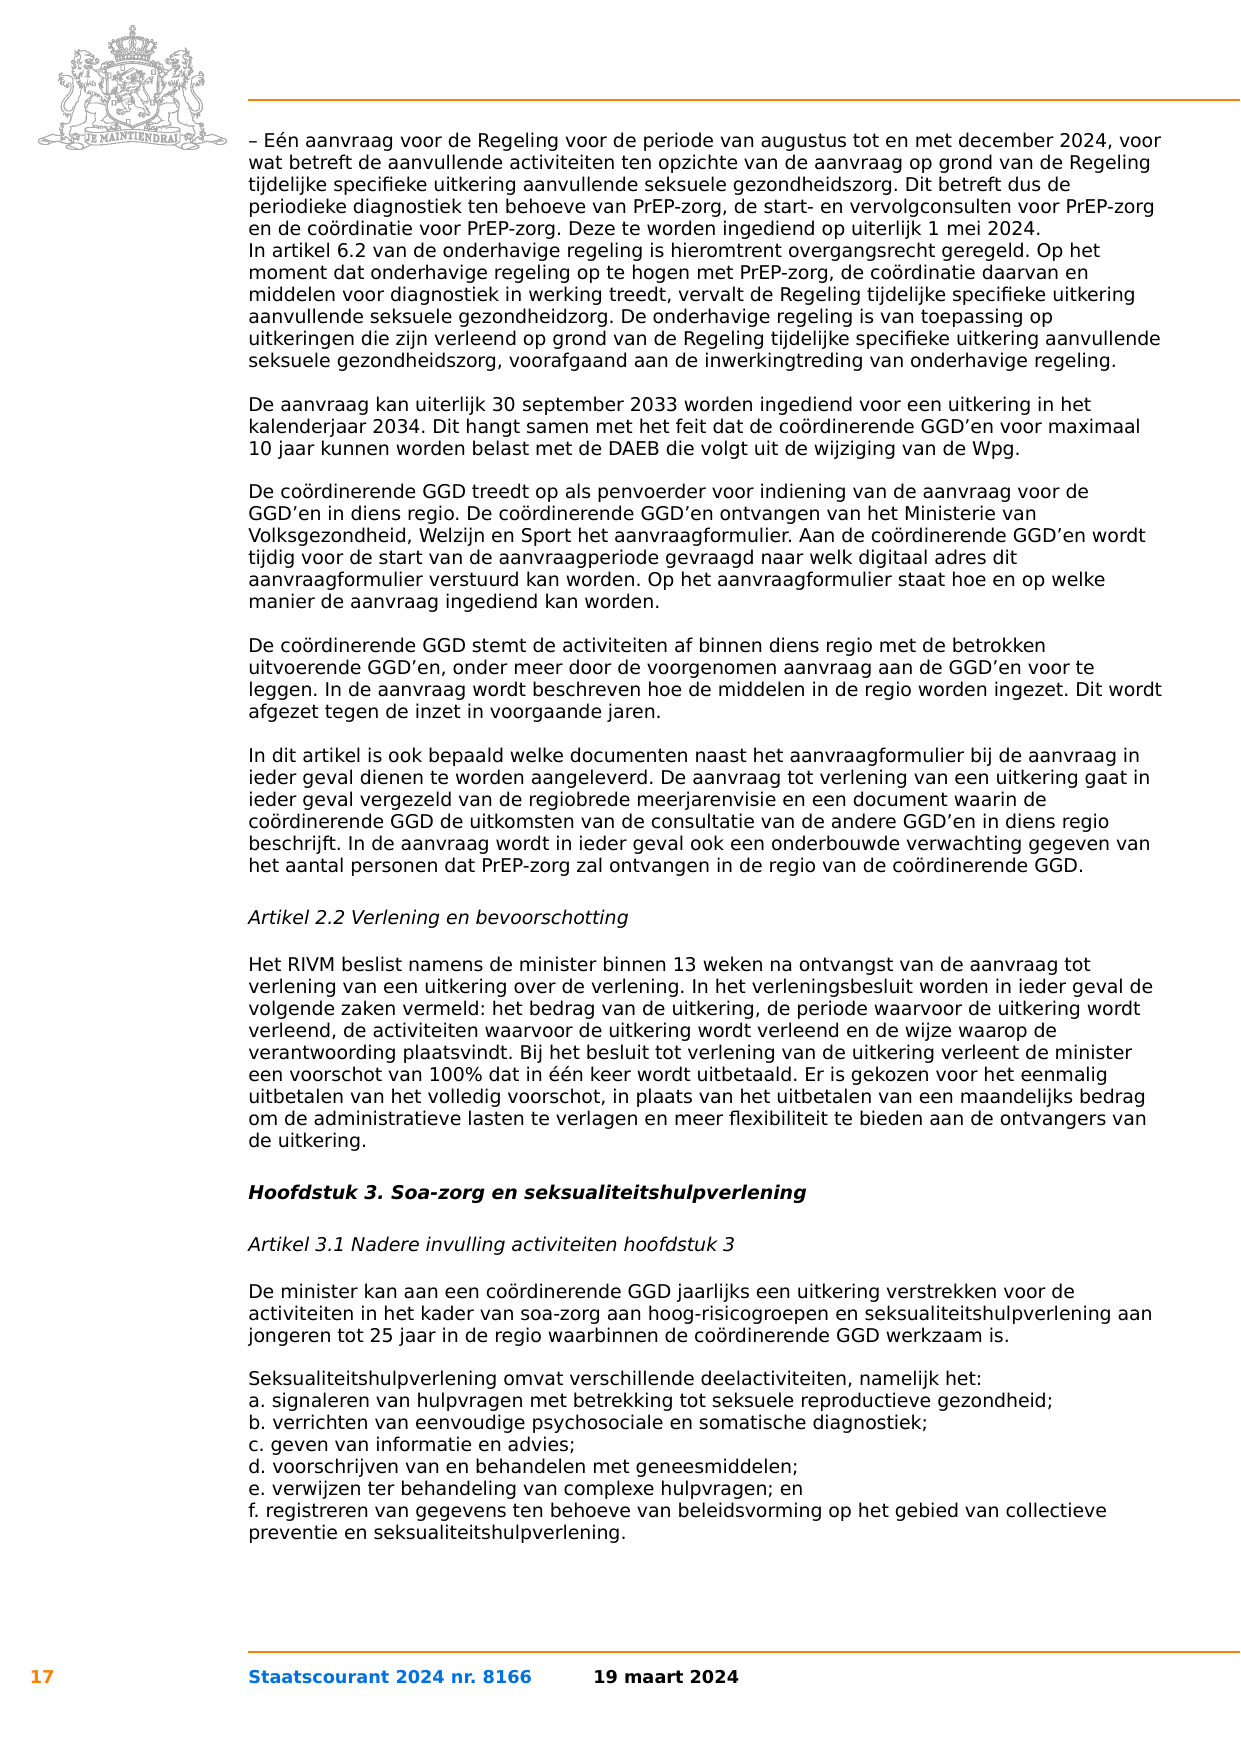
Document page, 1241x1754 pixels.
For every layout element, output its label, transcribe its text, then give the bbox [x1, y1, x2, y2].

text e. verwijzen ter behandeling van complexe hulpvragen; en [248, 1478, 1163, 1500]
text De coördinerende GGD treedt op als penvoerder voor indiening van de aanvraag voor de GGD’en in diens regio. De coördinerende GGD’en ontvangen van het Ministerie van Volksgezondheid, Welzijn en Sport het aanvraagformulier. Aan de coördinerende GGD’en wordt tijdig voor de start van de aanvraagperiode gevraagd naar welk digitaal adres dit aanvraagformulier verstuurd kan worden. Op het aanvraagformulier staat hoe en op welke manier de aanvraag ingediend kan worden. [248, 481, 1163, 613]
text In dit artikel is ook bepaald welke documenten naast het aanvraagformulier bij de aanvraag in ieder geval dienen te worden aangeleverd. De aanvraag tot verlening van een uitkering gaat in ieder geval vergezeld van de regiobrede meerjarenvisie en een document waarin de coördinerende GGD de uitkomsten van de consultatie van de andere GGD’en in diens regio beschrijft. In de aanvraag wordt in ieder geval ook een onderbouwde verwachting gegeven van het aantal personen dat PrEP-zorg zal ontvangen in de regio van de coördinerende GGD. [248, 745, 1163, 877]
text d. voorschrijven van en behandelen met geneesmiddelen; [248, 1456, 1163, 1478]
text b. verrichten van eenvoudige psychosociale en somatische diagnostiek; [248, 1412, 1163, 1434]
text f. registreren van gegevens ten behoeve van beleidsvorming op het gebied van collectieve preventie en seksualiteitshulpverlening. [248, 1500, 1163, 1544]
text De aanvraag kan uiterlijk 30 september 2033 worden ingediend voor een uitkering in het kalenderjaar 2034. Dit hangt samen met het feit dat de coördinerende GGD’en voor maximaal 10 jaar kunnen worden belast met de DAEB die volgt uit de wijziging van de Wpg. [248, 393, 1163, 459]
text De coördinerende GGD stemt de activiteiten af binnen diens regio met de betrokken uitvoerende GGD’en, onder meer door de voorgenomen aanvraag aan de GGD’en voor te leggen. In de aanvraag wordt beschreven hoe de middelen in de regio worden ingezet. Dit wordt afgezet tegen de inzet in voorgaande jaren. [248, 635, 1163, 723]
subtitle Artikel 2.2 Verlening en bevoorschotting [248, 907, 1163, 929]
text De minister kan aan een coördinerende GGD jaarlijks een uitkering verstrekken voor de activiteiten in het kader van soa-zorg aan hoog-risicogroepen en seksualiteitshulpverlening aan jongeren tot 25 jaar in de regio waarbinnen de coördinerende GGD werkzaam is. [248, 1281, 1163, 1346]
text Seksualiteitshulpverlening omvat verschillende deelactiviteiten, namelijk het: [248, 1368, 1163, 1390]
subtitle Hoofdstuk 3. Soa-zorg en seksualiteitshulpverlening [248, 1182, 1163, 1203]
subtitle Artikel 3.1 Nadere invulling activiteiten hoofdstuk 3 [248, 1233, 1163, 1256]
text – Eén aanvraag voor de Regeling voor de periode van augustus tot en met december 2024, voor wat betreft de aanvullende activiteiten ten opzichte van de aanvraag op grond van de Regeling tijdelijke specifieke uitkering aanvullende seksuele gezondheidszorg. Dit betreft dus de periodieke diagnostiek ten behoeve van PrEP-zorg, de start- en vervolgconsulten voor PrEP-zorg en de coördinatie voor PrEP-zorg. Deze te worden ingediend op uiterlijk 1 mei 2024. [248, 130, 1163, 240]
picture [38, 25, 227, 150]
text In artikel 6.2 van de onderhavige regeling is hieromtrent overgangsrecht geregeld. Op het moment dat onderhavige regeling op te hogen met PrEP-zorg, de coördinatie daarvan en middelen voor diagnostiek in werking treedt, vervalt de Regeling tijdelijke specifieke uitkering aanvullende seksuele gezondheidzorg. De onderhavige regeling is van toepassing op uitkeringen die zijn verleend op grond van de Regeling tijdelijke specifieke uitkering aanvullende seksuele gezondheidszorg, voorafgaand aan de inwerkingtreding van onderhavige regeling. [248, 240, 1163, 372]
text a. signaleren van hulpvragen met betrekking tot seksuele reproductieve gezondheid; [248, 1390, 1163, 1412]
text Het RIVM beslist namens de minister binnen 13 weken na ontvangst van de aanvraag tot verlening van een uitkering over de verlening. In het verleningsbesluit worden in ieder geval de volgende zaken vermeld: het bedrag van de uitkering, de periode waarvoor de uitkering wordt verleend, de activiteiten waarvoor de uitkering wordt verleend en de wijze waarop de verantwoording plaatsvindt. Bij het besluit tot verlening van de uitkering verleent de minister een voorschot van 100% dat in één keer wordt uitbetaald. Er is gekozen voor het eenmalig uitbetalen van het volledig voorschot, in plaats van het uitbetalen van een maandelijks bedrag om de administratieve lasten te verlagen en meer flexibiliteit te bieden aan de ontvangers van de uitkering. [248, 954, 1163, 1152]
text c. geven van informatie en advies; [248, 1434, 1163, 1456]
